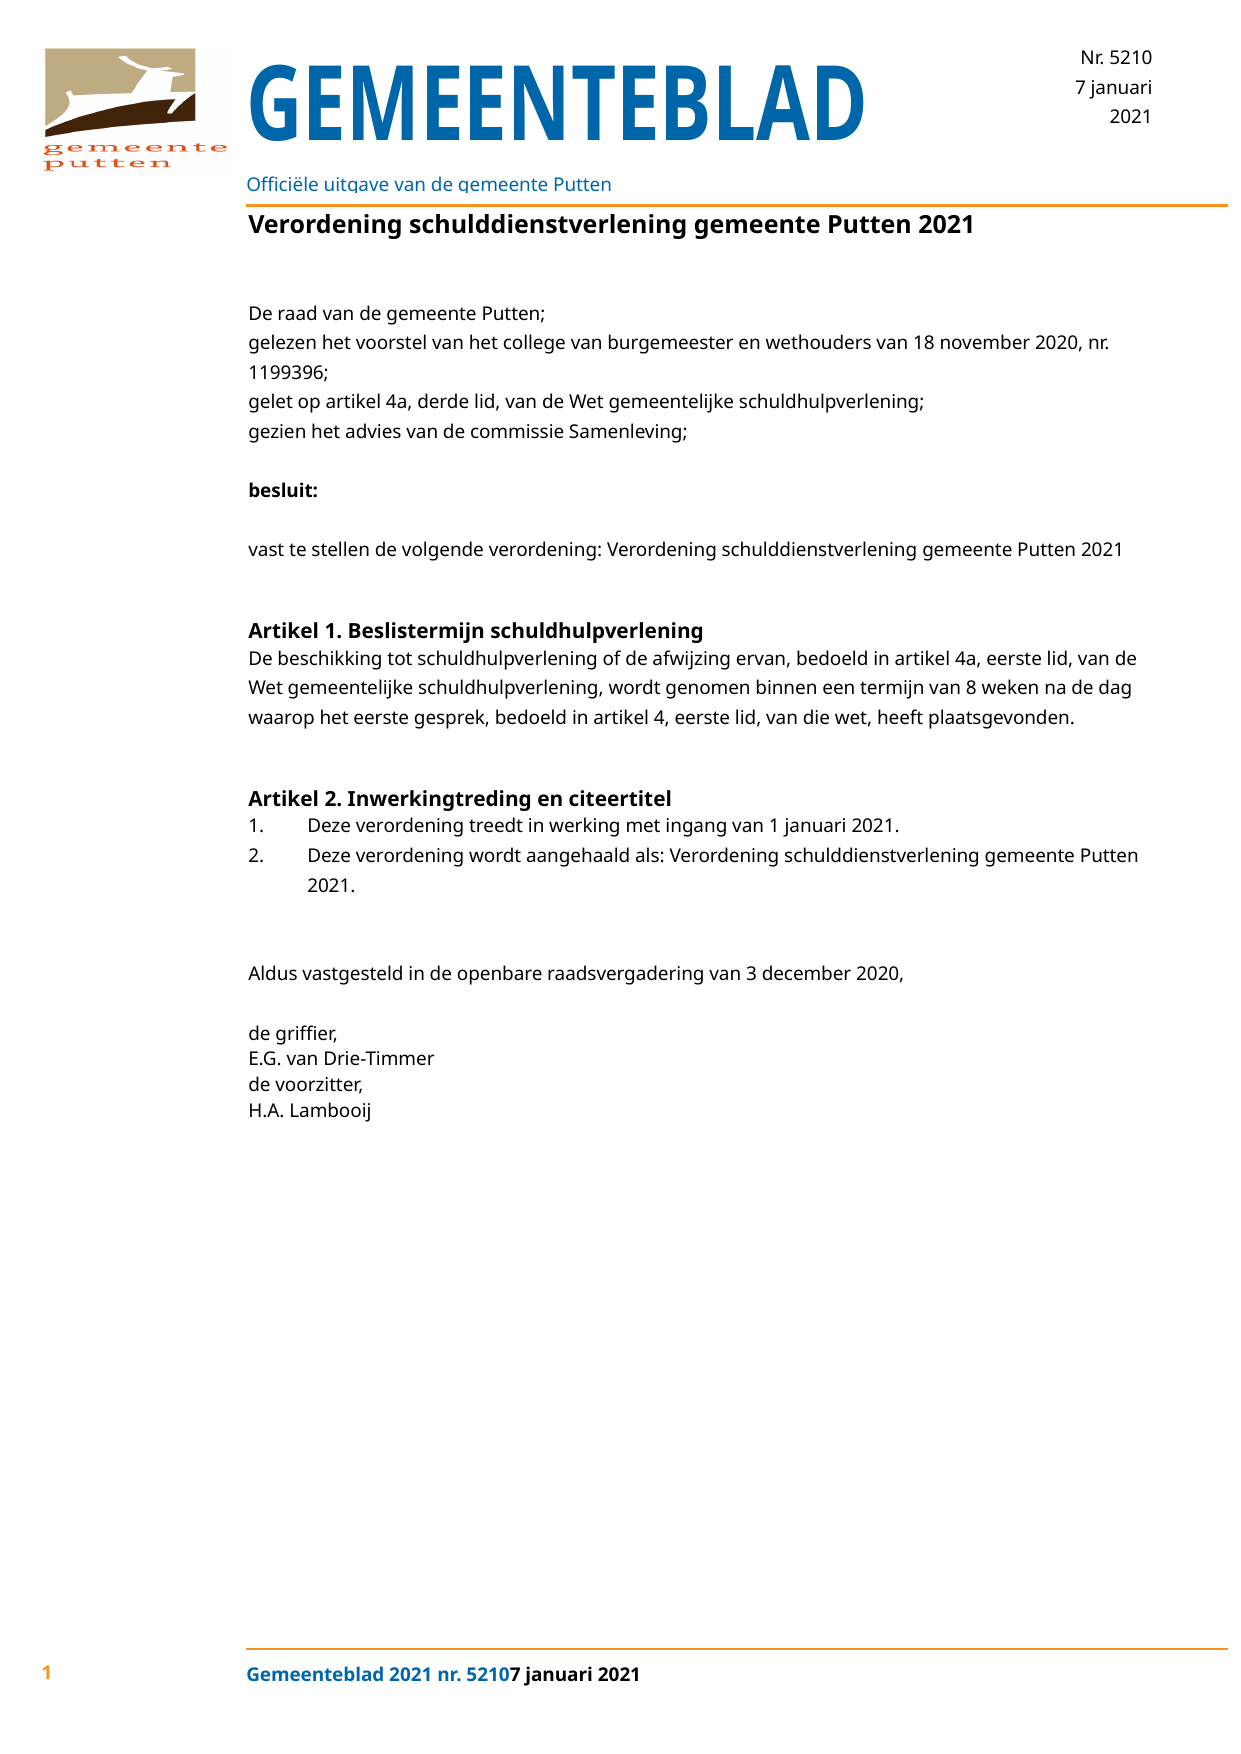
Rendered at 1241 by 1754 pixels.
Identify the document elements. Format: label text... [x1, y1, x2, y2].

text gelezen het voorstel van het college van burgemeester en wethouders van 18 november 2020, nr. 1199396; [248, 329, 1152, 385]
text de voorzitter, [248, 1071, 1152, 1097]
text De beschikking tot schuldhulpverlening of de afwijzing ervan, bedoeld in artikel 4a, eerste lid, van de Wet gemeentelijke schuldhulpverlening, wordt genomen binnen een termijn van 8 weken na de dag waarop het eerste gesprek, bedoeld in artikel 4, eerste lid, van die wet, heeft plaatsgevonden. [248, 645, 1152, 730]
text De raad van de gemeente Putten; [248, 300, 1152, 326]
list Deze verordening wordt aangehaald als: Verordening schulddienstverlening gemeente Putten 2021. [248, 842, 1152, 897]
text gezien het advies van de commissie Samenleving; [248, 418, 1152, 444]
text H.A. Lambooij [248, 1097, 1152, 1123]
picture [41, 47, 231, 172]
text Artikel 1. Beslistermijn schuldhulpverlening [248, 617, 1152, 645]
text besluit: [248, 477, 1152, 503]
text gelet op artikel 4a, derde lid, van de Wet gemeentelijke schuldhulpverlening; [248, 389, 1152, 414]
text Aldus vastgesteld in de openbare raadsvergadering van 3 december 2020, [248, 961, 1152, 986]
text vast te stellen de volgende verordening: Verordening schulddienstverlening gemeente Putten 2021 [248, 537, 1152, 562]
text Artikel 2. Inwerkingtreding en citeertitel [248, 784, 1152, 813]
text Verordening schulddienstverlening gemeente Putten 2021 [248, 207, 1152, 241]
text de griffier, [248, 1020, 1152, 1045]
list Deze verordening treedt in werking met ingang van 1 januari 2021. [248, 813, 1152, 838]
text E.G. van Drie-Timmer [248, 1045, 1152, 1071]
